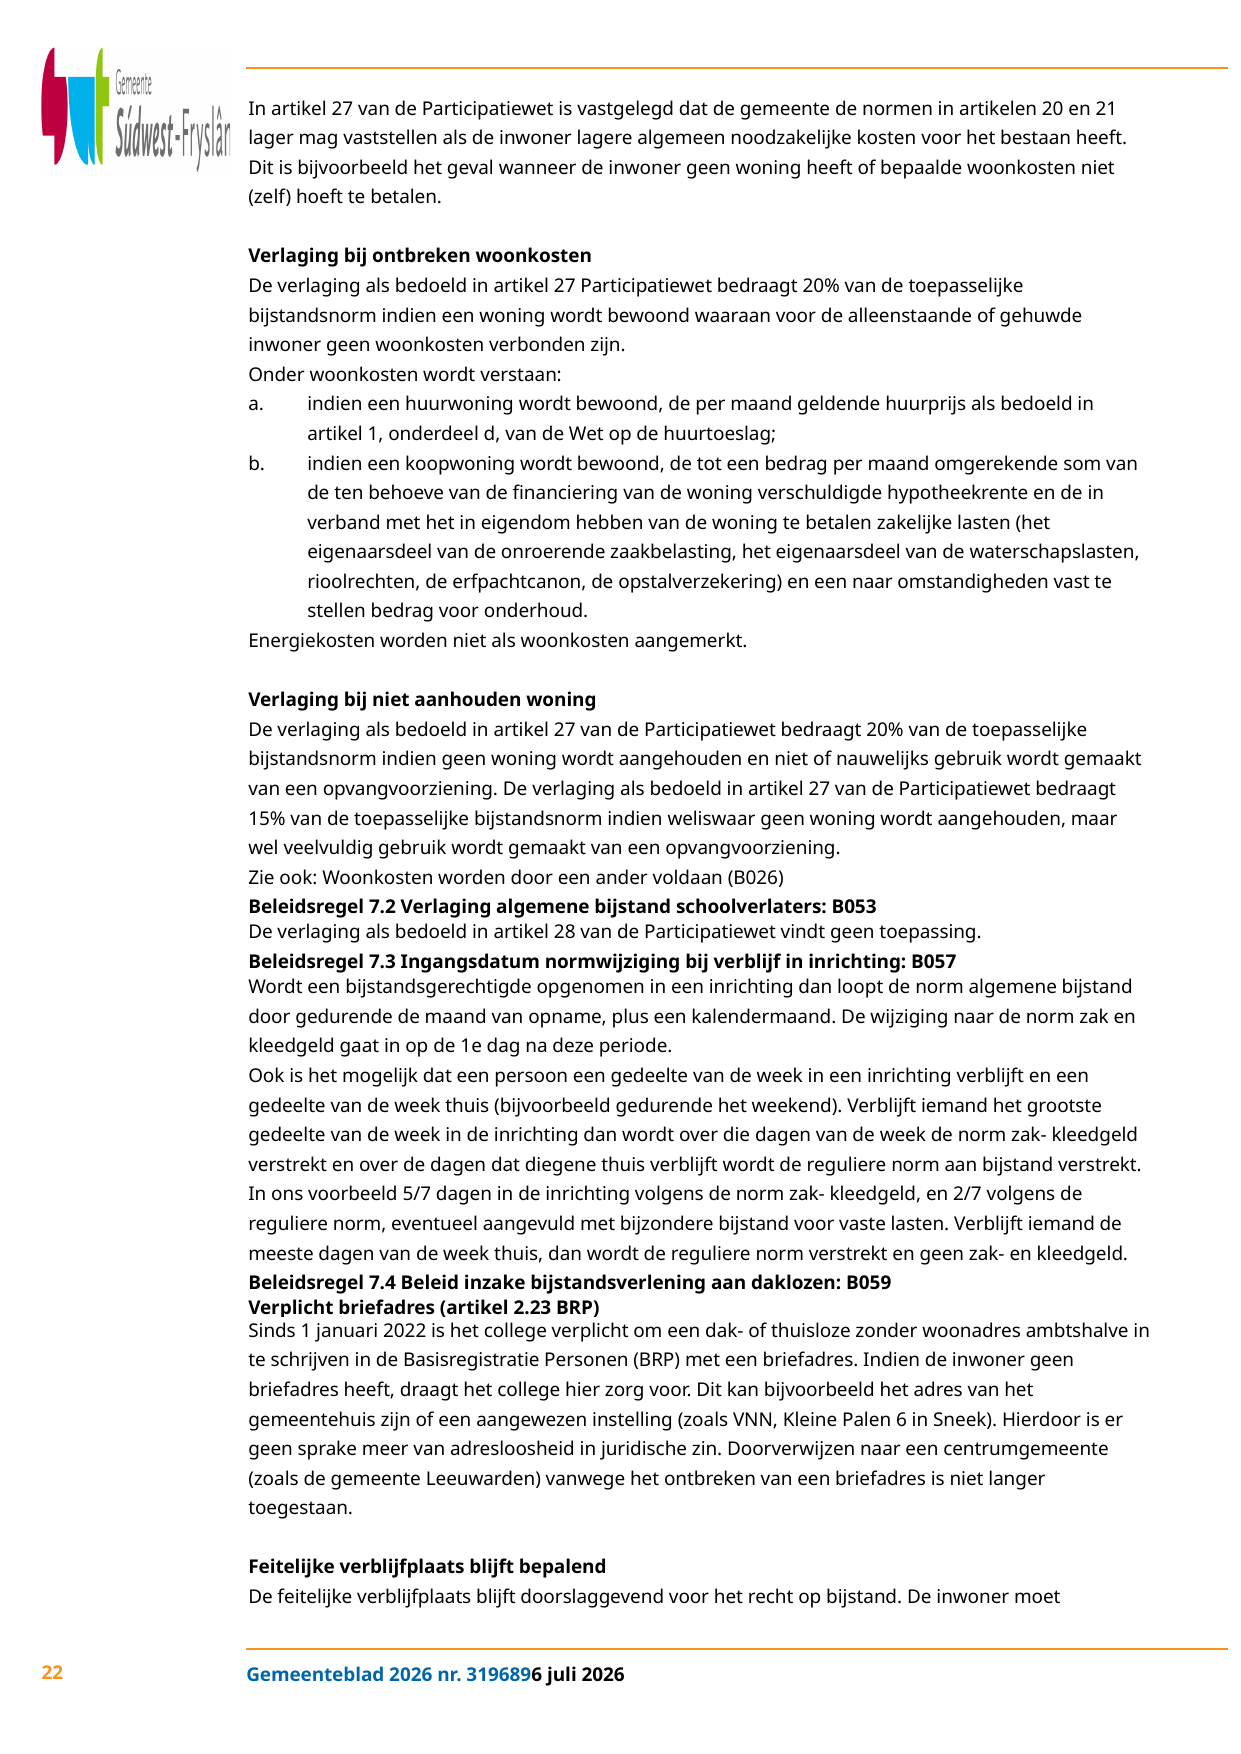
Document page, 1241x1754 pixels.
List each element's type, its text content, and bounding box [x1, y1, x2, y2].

table_cell Verplicht briefadres (artikel 2.23 BRP) Sinds 1 januari 2022 is het college verplicht om een dak- of thuisloze zonder woonadres ambtshalve in te schrijven in de Basisregistratie Personen (BRP) met een briefadres. Indien de inwoner geen briefadres heeft, draagt het college hier zorg voor. Dit kan bijvoorbeeld het adres van het gemeentehuis zijn of een aangewezen instelling (zoals VNN, Kleine Palen 6 in Sneek). Hierdoor is er geen sprake meer van adresloosheid in juridische zin. Doorverwijzen naar een centrumgemeente (zoals de gemeente Leeuwarden) vanwege het ontbreken van een briefadres is niet langer toegestaan. Feitelijke verblijfplaats blijft bepalend De feitelijke verblijfplaats blijft doorslaggevend voor het recht op bijstand. De inwoner moet [248, 1295, 1152, 1609]
picture [41, 47, 231, 172]
table_header Beleidsregel 7.4 Beleid inzake bijstandsverlening aan daklozen: B059 [248, 1269, 1152, 1294]
table_header Beleidsregel 7.3 Ingangsdatum normwijziging bij verblijf in inrichting: B057 [248, 948, 1152, 973]
table_cell In artikel 27 van de Participatiewet is vastgelegd dat de gemeente de normen in artikelen 20 en 21 lager mag vaststellen als de inwoner lagere algemeen noodzakelijke kosten voor het bestaan heeft. Dit is bijvoorbeeld het geval wanneer de inwoner geen woning heeft of bepaalde woonkosten niet (zelf) hoeft te betalen. Verlaging bij ontbreken woonkosten De verlaging als bedoeld in artikel 27 Participatiewet bedraagt 20% van de toepasselijke bijstandsnorm indien een woning wordt bewoond waaraan voor de alleenstaande of gehuwde inwoner geen woonkosten verbonden zijn. Onder woonkosten wordt verstaan: indien een huurwoning wordt bewoond, de per maand geldende huurprijs als bedoeld in artikel 1, onderdeel d, van de Wet op de huurtoeslag; indien een koopwoning wordt bewoond, de tot een bedrag per maand omgerekende som van de ten behoeve van de financiering van de woning verschuldigde hypotheekrente en de in verband met het in eigendom hebben van de woning te betalen zakelijke lasten (het eigenaarsdeel van de onroerende zaakbelasting, het eigenaarsdeel van de waterschapslasten, rioolrechten, de erfpachtcanon, de opstalverzekering) en een naar omstandigheden vast te stellen bedrag voor onderhoud. Energiekosten worden niet als woonkosten aangemerkt. Verlaging bij niet aanhouden woning De verlaging als bedoeld in artikel 27 van de Participatiewet bedraagt 20% van de toepasselijke bijstandsnorm indien geen woning wordt aangehouden en niet of nauwelijks gebruik wordt gemaakt van een opvangvoorziening. De verlaging als bedoeld in artikel 27 van de Participatiewet bedraagt 15% van de toepasselijke bijstandsnorm indien weliswaar geen woning wordt aangehouden, maar wel veelvuldig gebruik wordt gemaakt van een opvangvoorziening. Zie ook: Woonkosten worden door een ander voldaan (B026) [248, 95, 1152, 890]
table_header Beleidsregel 7.2 Verlaging algemene bijstand schoolverlaters: B053 [248, 893, 1152, 919]
table_cell De verlaging als bedoeld in artikel 28 van de Participatiewet vindt geen toepassing. [248, 919, 1152, 944]
table_cell Wordt een bijstandsgerechtigde opgenomen in een inrichting dan loopt de norm algemene bijstand door gedurende de maand van opname, plus een kalendermaand. De wijziging naar de norm zak en kleedgeld gaat in op de 1e dag na deze periode. Ook is het mogelijk dat een persoon een gedeelte van de week in een inrichting verblijft en een gedeelte van de week thuis (bijvoorbeeld gedurende het weekend). Verblijft iemand het grootste gedeelte van de week in de inrichting dan wordt over die dagen van de week de norm zak- kleedgeld verstrekt en over de dagen dat diegene thuis verblijft wordt de reguliere norm aan bijstand verstrekt. In ons voorbeeld 5/7 dagen in de inrichting volgens de norm zak- kleedgeld, en 2/7 volgens de reguliere norm, eventueel aangevuld met bijzondere bijstand voor vaste lasten. Verblijft iemand de meeste dagen van de week thuis, dan wordt de reguliere norm verstrekt en geen zak- en kleedgeld. [248, 974, 1152, 1266]
